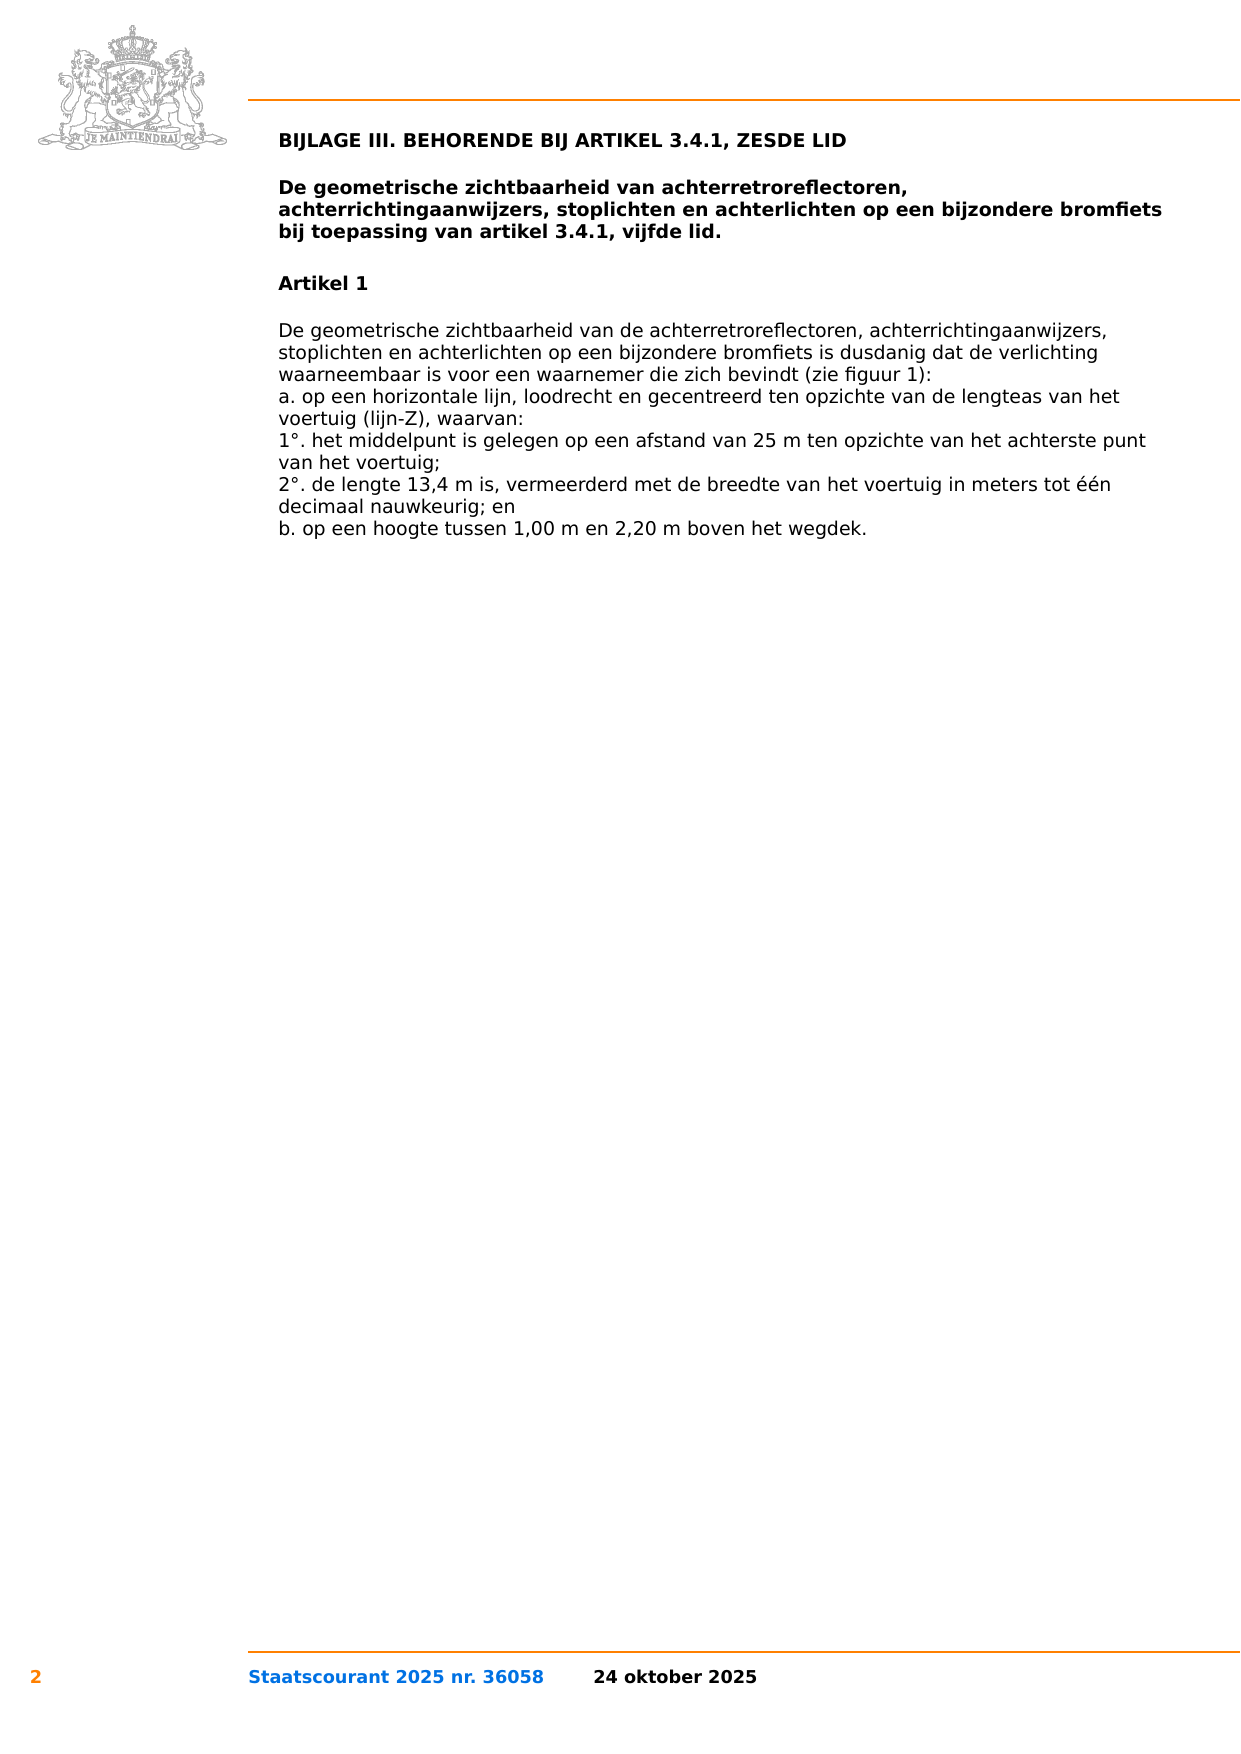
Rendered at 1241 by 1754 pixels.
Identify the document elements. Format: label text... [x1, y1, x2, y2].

picture [38, 25, 227, 150]
subtitle BIJLAGE III. BEHORENDE BIJ ARTIKEL 3.4.1, ZESDE LID [278, 130, 1163, 152]
text a. op een horizontale lijn, loodrecht en gecentreerd ten opzichte van de lengteas van het voertuig (lijn-Z), waarvan: [278, 386, 1163, 430]
text 1°. het middelpunt is gelegen op een afstand van 25 m ten opzichte van het achterste punt van het voertuig; [278, 430, 1163, 474]
subtitle Artikel 1 [278, 273, 1163, 295]
text De geometrische zichtbaarheid van achterretroreflectoren, achterrichtingaanwijzers, stoplichten en achterlichten op een bijzondere bromfiets bij toepassing van artikel 3.4.1, vijfde lid. [278, 177, 1163, 243]
text 2°. de lengte 13,4 m is, vermeerderd met de breedte van het voertuig in meters tot één decimaal nauwkeurig; en [278, 474, 1163, 518]
text De geometrische zichtbaarheid van de achterretroreflectoren, achterrichtingaanwijzers, stoplichten en achterlichten op een bijzondere bromfiets is dusdanig dat de verlichting waarneembaar is voor een waarnemer die zich bevindt (zie figuur 1): [278, 320, 1163, 386]
text b. op een hoogte tussen 1,00 m en 2,20 m boven het wegdek. [278, 518, 1163, 539]
